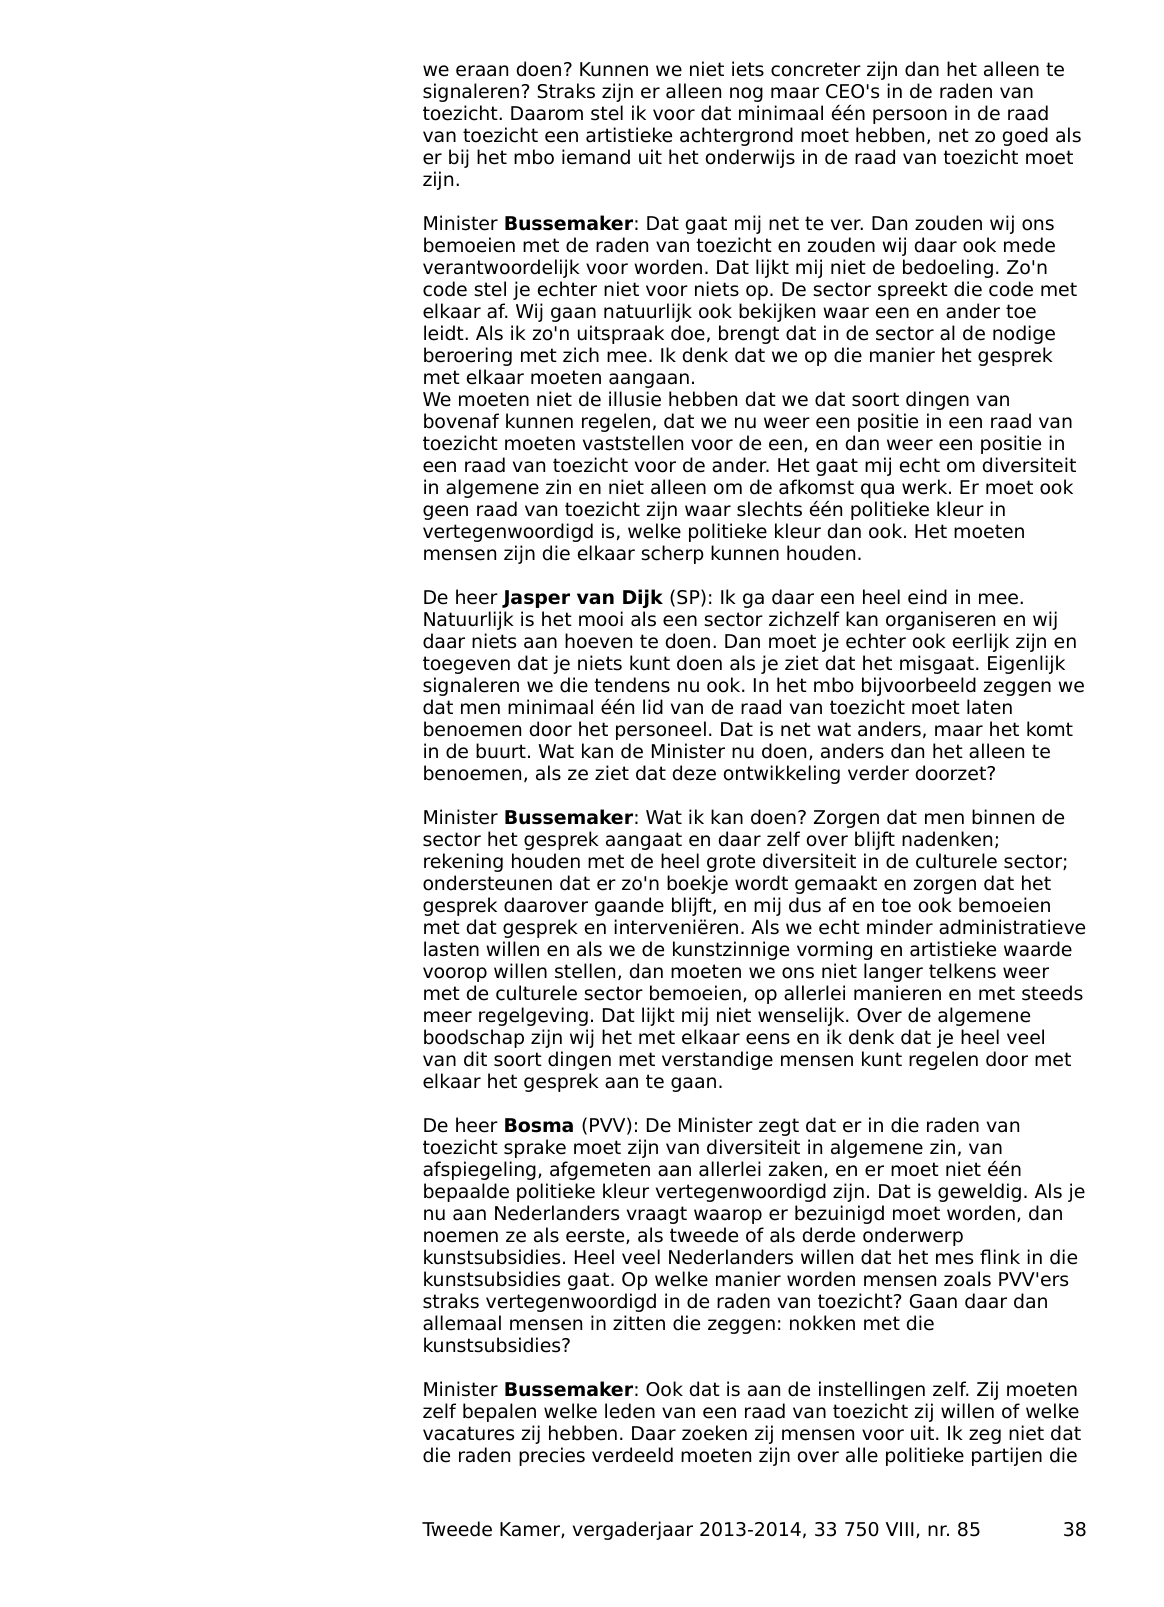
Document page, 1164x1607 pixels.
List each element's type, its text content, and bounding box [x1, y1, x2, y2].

text Minister Bussemaker: Wat ik kan doen? Zorgen dat men binnen de sector het gesprek aangaat en daar zelf over blijft nadenken; rekening houden met de heel grote diversiteit in de culturele sector; ondersteunen dat er zo'n boekje wordt gemaakt en zorgen dat het gesprek daarover gaande blijft, en mij dus af en toe ook bemoeien met dat gesprek en interveniëren. Als we echt minder administratieve lasten willen en als we de kunstzinnige vorming en artistieke waarde voorop willen stellen, dan moeten we ons niet langer telkens weer met de culturele sector bemoeien, op allerlei manieren en met steeds meer regelgeving. Dat lijkt mij niet wenselijk. Over de algemene boodschap zijn wij het met elkaar eens en ik denk dat je heel veel van dit soort dingen met verstandige mensen kunt regelen door met elkaar het gesprek aan te gaan. [422, 807, 1087, 1093]
text Minister Bussemaker: Dat gaat mij net te ver. Dan zouden wij ons bemoeien met de raden van toezicht en zouden wij daar ook mede verantwoordelijk voor worden. Dat lijkt mij niet de bedoeling. Zo'n code stel je echter niet voor niets op. De sector spreekt die code met elkaar af. Wij gaan natuurlijk ook bekijken waar een en ander toe leidt. Als ik zo'n uitspraak doe, brengt dat in de sector al de nodige beroering met zich mee. Ik denk dat we op die manier het gesprek met elkaar moeten aangaan. [422, 213, 1087, 389]
text De heer Jasper van Dijk (SP): Ik ga daar een heel eind in mee. Natuurlijk is het mooi als een sector zichzelf kan organiseren en wij daar niets aan hoeven te doen. Dan moet je echter ook eerlijk zijn en toegeven dat je niets kunt doen als je ziet dat het misgaat. Eigenlijk signaleren we die tendens nu ook. In het mbo bijvoorbeeld zeggen we dat men minimaal één lid van de raad van toezicht moet laten benoemen door het personeel. Dat is net wat anders, maar het komt in de buurt. Wat kan de Minister nu doen, anders dan het alleen te benoemen, als ze ziet dat deze ontwikkeling verder doorzet? [422, 587, 1087, 785]
text De heer Bosma (PVV): De Minister zegt dat er in die raden van toezicht sprake moet zijn van diversiteit in algemene zin, van afspiegeling, afgemeten aan allerlei zaken, en er moet niet één bepaalde politieke kleur vertegenwoordigd zijn. Dat is geweldig. Als je nu aan Nederlanders vraagt waarop er bezuinigd moet worden, dan noemen ze als eerste, als tweede of als derde onderwerp kunstsubsidies. Heel veel Nederlanders willen dat het mes flink in die kunstsubsidies gaat. Op welke manier worden mensen zoals PVV'ers straks vertegenwoordigd in de raden van toezicht? Gaan daar dan allemaal mensen in zitten die zeggen: nokken met die kunstsubsidies? [422, 1115, 1087, 1357]
text we eraan doen? Kunnen we niet iets concreter zijn dan het alleen te signaleren? Straks zijn er alleen nog maar CEO's in de raden van toezicht. Daarom stel ik voor dat minimaal één persoon in de raad van toezicht een artistieke achtergrond moet hebben, net zo goed als er bij het mbo iemand uit het onderwijs in de raad van toezicht moet zijn. [422, 59, 1087, 191]
text We moeten niet de illusie hebben dat we dat soort dingen van bovenaf kunnen regelen, dat we nu weer een positie in een raad van toezicht moeten vaststellen voor de een, en dan weer een positie in een raad van toezicht voor de ander. Het gaat mij echt om diversiteit in algemene zin en niet alleen om de afkomst qua werk. Er moet ook geen raad van toezicht zijn waar slechts één politieke kleur in vertegenwoordigd is, welke politieke kleur dan ook. Het moeten mensen zijn die elkaar scherp kunnen houden. [422, 389, 1087, 565]
text Minister Bussemaker: Ook dat is aan de instellingen zelf. Zij moeten zelf bepalen welke leden van een raad van toezicht zij willen of welke vacatures zij hebben. Daar zoeken zij mensen voor uit. Ik zeg niet dat die raden precies verdeeld moeten zijn over alle politieke partijen die [422, 1379, 1087, 1467]
